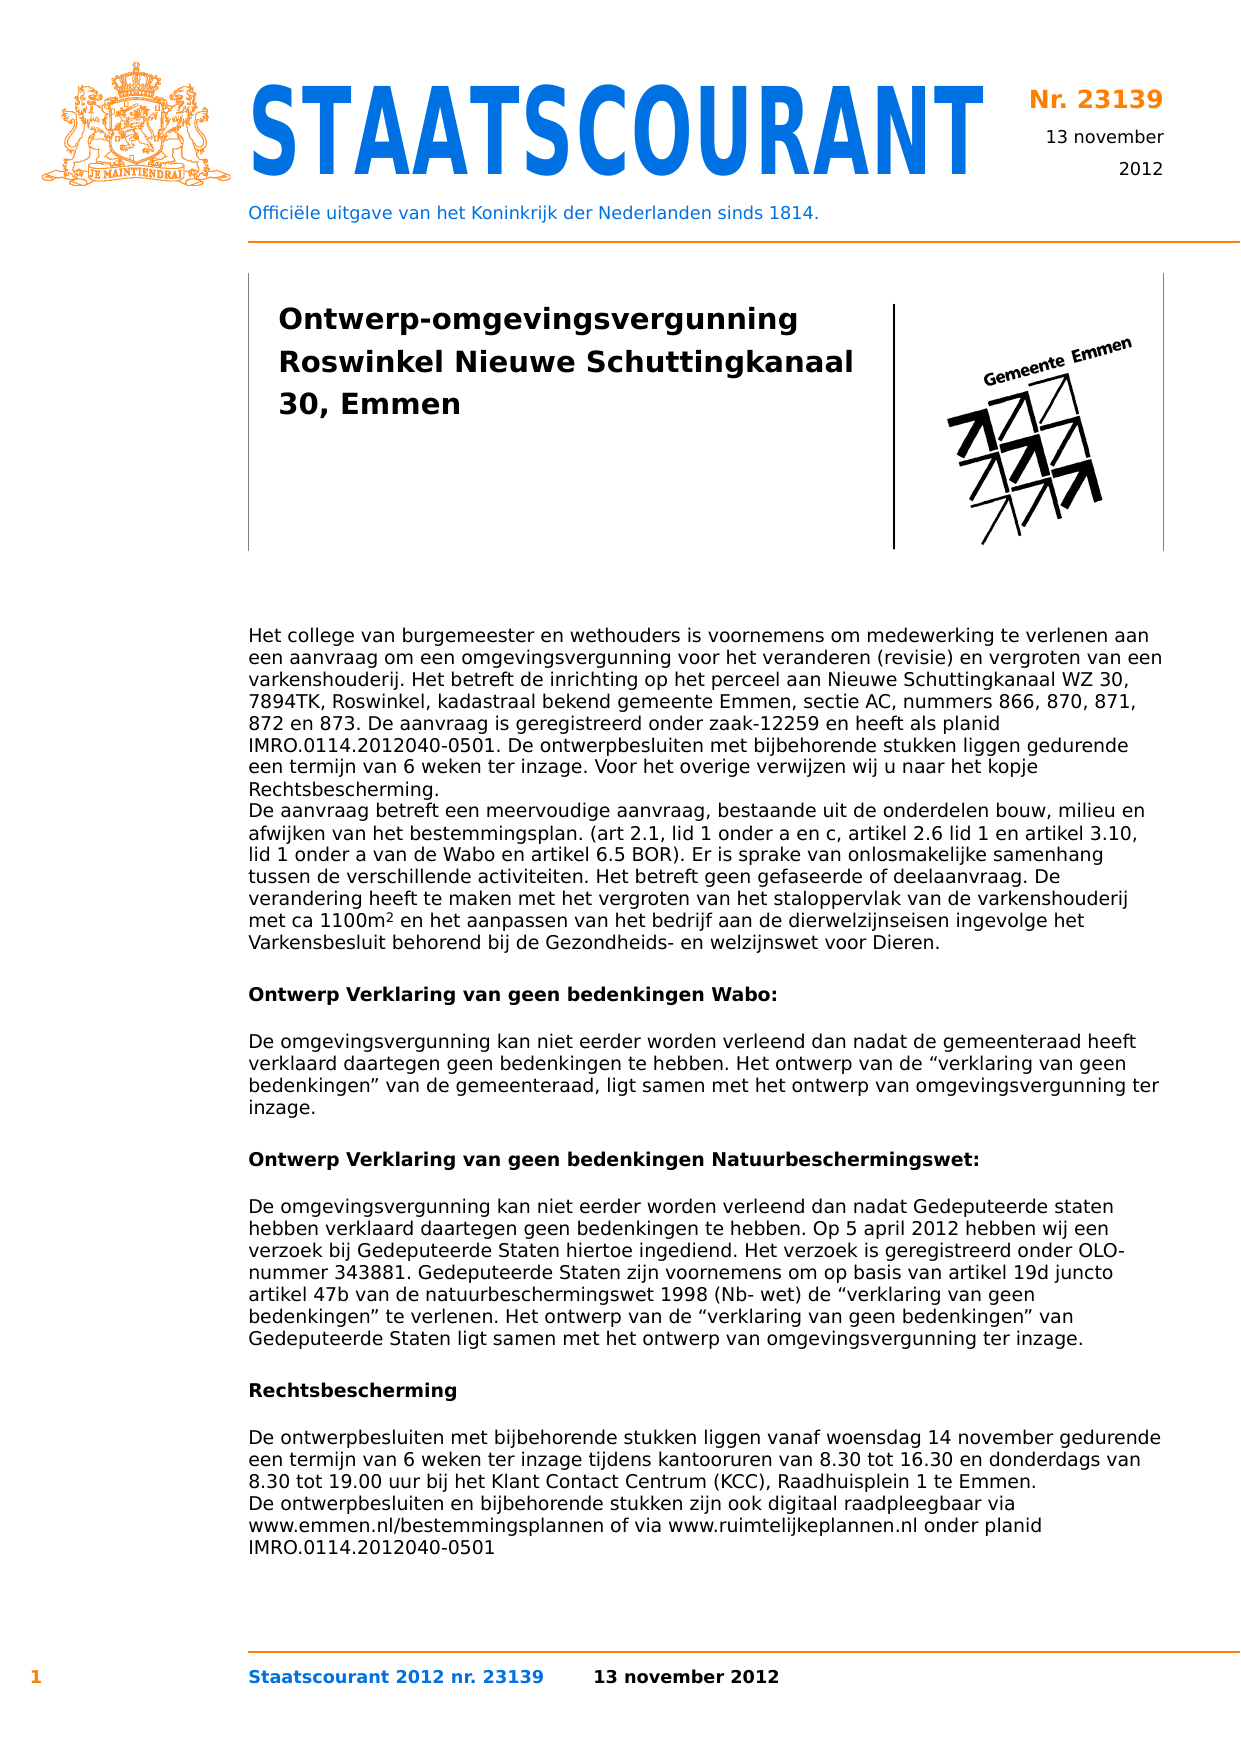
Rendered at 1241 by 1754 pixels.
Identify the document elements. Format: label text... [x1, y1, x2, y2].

table_header STAATSCOURANT [248, 62, 998, 203]
text De aanvraag betreft een meervoudige aanvraag, bestaande uit de onderdelen bouw, milieu en afwijken van het bestemmingsplan. (art 2.1, lid 1 onder a en c, artikel 2.6 lid 1 en artikel 3.10, lid 1 onder a van de Wabo en artikel 6.5 BOR). Er is sprake van onlosmakelijke samenhang tussen de verschillende activiteiten. Het betreft geen gefaseerde of deelaanvraag. De verandering heeft te maken met het vergroten van het staloppervlak van de varkenshouderij met ca 1100m2 en het aanpassen van het bedrijf aan de dierwelzijnseisen ingevolge het Varkensbesluit behorend bij de Gezondheids- en welzijnswet voor Dieren. [248, 800, 1163, 954]
table_cell Officiële uitgave van het Koninkrijk der Nederlanden sinds 1814. [248, 203, 1240, 241]
table_header Nr. 23139 [998, 62, 1240, 121]
text De ontwerpbesluiten en bijbehorende stukken zijn ook digitaal raadpleegbaar via www.emmen.nl/bestemmingsplannen of via www.ruimtelijkeplannen.nl onder planid IMRO.0114.2012040-0501 [248, 1493, 1163, 1559]
picture [41, 62, 231, 186]
text De ontwerpbesluiten met bijbehorende stukken liggen vanaf woensdag 14 november gedurende een termijn van 6 weken ter inzage tijdens kantooruren van 8.30 tot 16.30 en donderdags van 8.30 tot 19.00 uur bij het Klant Contact Centrum (KCC), Raadhuisplein 1 te Emmen. [248, 1427, 1163, 1493]
subtitle Ontwerp Verklaring van geen bedenkingen Wabo: [248, 984, 1163, 1006]
subtitle Ontwerp-omgevingsvergunning Roswinkel Nieuwe Schuttingkanaal 30, Emmen [249, 273, 1163, 551]
table_cell 2012 [998, 153, 1240, 203]
text Het college van burgemeester en wethouders is voornemens om medewerking te verlenen aan een aanvraag om een omgevingsvergunning voor het veranderen (revisie) en vergroten van een varkenshouderij. Het betreft de inrichting op het perceel aan Nieuwe Schuttingkanaal WZ 30, 7894TK, Roswinkel, kadastraal bekend gemeente Emmen, sectie AC, nummers 866, 870, 871, 872 en 873. De aanvraag is geregistreerd onder zaak-12259 en heeft als planid IMRO.0114.2012040-0501. De ontwerpbesluiten met bijbehorende stukken liggen gedurende een termijn van 6 weken ter inzage. Voor het overige verwijzen wij u naar het kopje Rechtsbescherming. [248, 624, 1163, 800]
subtitle Ontwerp Verklaring van geen bedenkingen Natuurbeschermingswet: [248, 1149, 1163, 1171]
text De omgevingsvergunning kan niet eerder worden verleend dan nadat Gedeputeerde staten hebben verklaard daartegen geen bedenkingen te hebben. Op 5 april 2012 hebben wij een verzoek bij Gedeputeerde Staten hiertoe ingediend. Het verzoek is geregistreerd onder OLO-nummer 343881. Gedeputeerde Staten zijn voornemens om op basis van artikel 19d juncto artikel 47b van de natuurbeschermingswet 1998 (Nb- wet) de “verklaring van geen bedenkingen” te verlenen. Het ontwerp van de “verklaring van geen bedenkingen” van Gedeputeerde Staten ligt samen met het ontwerp van omgevingsvergunning ter inzage. [248, 1196, 1163, 1350]
picture [891, 302, 1134, 551]
table_cell 13 november [998, 121, 1240, 153]
subtitle Rechtsbescherming [248, 1380, 1163, 1402]
text De omgevingsvergunning kan niet eerder worden verleend dan nadat de gemeenteraad heeft verklaard daartegen geen bedenkingen te hebben. Het ontwerp van de “verklaring van geen bedenkingen” van de gemeenteraad, ligt samen met het ontwerp van omgevingsvergunning ter inzage. [248, 1031, 1163, 1119]
table_header [25, 62, 248, 241]
